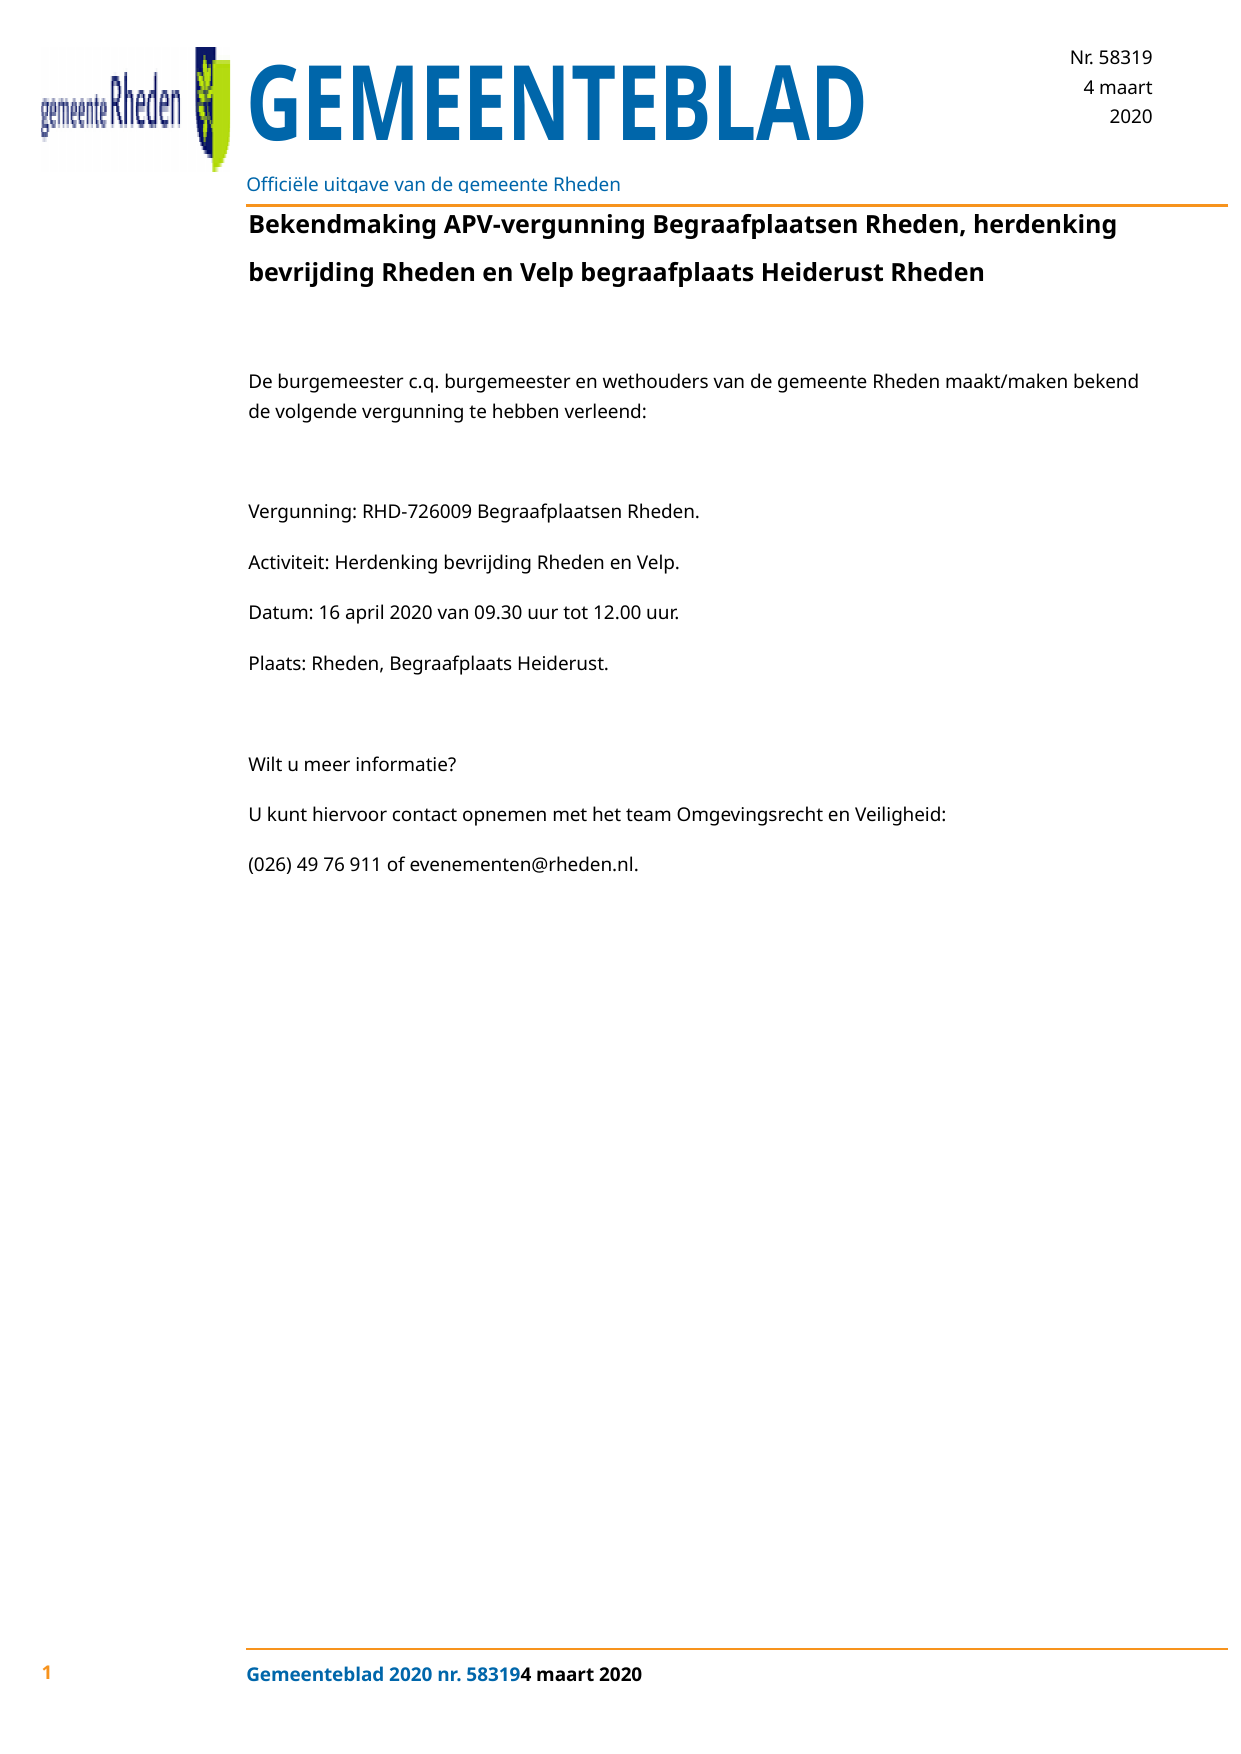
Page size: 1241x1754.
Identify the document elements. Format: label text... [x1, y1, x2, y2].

text Vergunning: RHD-726009 Begraafplaatsen Rheden. [248, 499, 1152, 524]
text Plaats: Rheden, Begraafplaats Heiderust. [248, 650, 1152, 676]
text Wilt u meer informatie? [248, 751, 1152, 777]
picture [41, 47, 231, 172]
text Bekendmaking APV-vergunning Begraafplaatsen Rheden, herdenking bevrijding Rheden en Velp begraafplaats Heiderust Rheden [248, 207, 1152, 288]
text U kunt hiervoor contact opnemen met het team Omgevingsrecht en Veiligheid: [248, 801, 1152, 827]
text Activiteit: Herdenking bevrijding Rheden en Velp. [248, 549, 1152, 575]
text De burgemeester c.q. burgemeester en wethouders van de gemeente Rheden maakt/maken bekend de volgende vergunning te hebben verleend: [248, 368, 1152, 424]
text Datum: 16 april 2020 van 09.30 uur tot 12.00 uur. [248, 599, 1152, 625]
text (026) 49 76 911 of evenementen@rheden.nl. [248, 852, 1152, 877]
